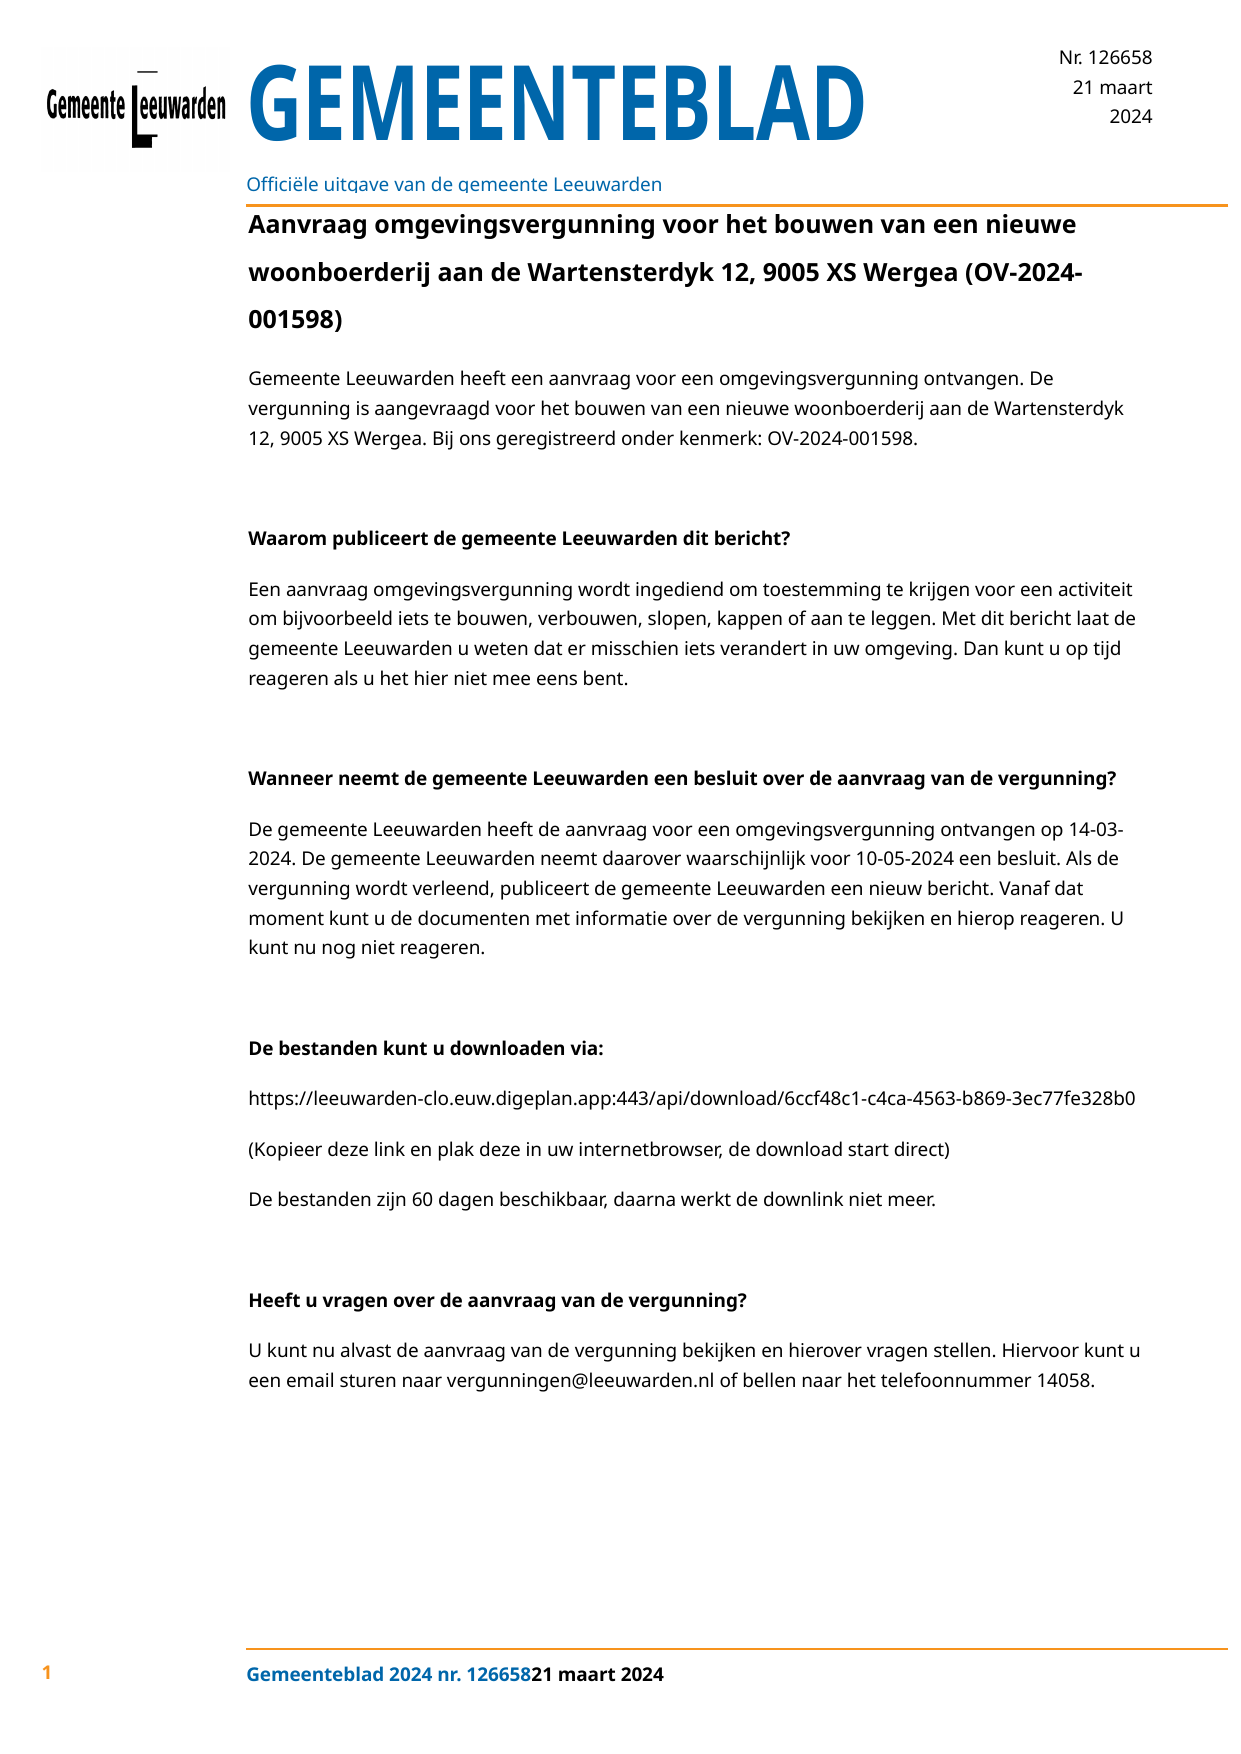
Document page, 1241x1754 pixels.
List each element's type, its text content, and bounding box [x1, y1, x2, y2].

text Een aanvraag omgevingsvergunning wordt ingediend om toestemming te krijgen voor een activiteit om bijvoorbeeld iets te bouwen, verbouwen, slopen, kappen of aan te leggen. Met dit bericht laat de gemeente Leeuwarden u weten dat er misschien iets verandert in uw omgeving. Dan kunt u op tijd reageren als u het hier niet mee eens bent. [248, 576, 1152, 690]
text (Kopieer deze link en plak deze in uw internetbrowser, de download start direct) [248, 1136, 1152, 1162]
text Gemeente Leeuwarden heeft een aanvraag voor een omgevingsvergunning ontvangen. De vergunning is aangevraagd voor het bouwen van een nieuwe woonboerderij aan de Wartensterdyk 12, 9005 XS Wergea. Bij ons geregistreerd onder kenmerk: OV-2024-001598. [248, 366, 1152, 450]
text De bestanden kunt u downloaden via: [248, 1035, 1152, 1061]
text Waarom publiceert de gemeente Leeuwarden dit bericht? [248, 526, 1152, 551]
text Wanneer neemt de gemeente Leeuwarden een besluit over de aanvraag van de vergunning? [248, 766, 1152, 791]
text U kunt nu alvast de aanvraag van de vergunning bekijken en hierover vragen stellen. Hiervoor kunt u een email sturen naar vergunningen@leeuwarden.nl of bellen naar het telefoonnummer 14058. [248, 1338, 1152, 1393]
text Heeft u vragen over de aanvraag van de vergunning? [248, 1287, 1152, 1313]
text Aanvraag omgevingsvergunning voor het bouwen van een nieuwe woonboerderij aan de Wartensterdyk 12, 9005 XS Wergea (OV-2024-001598) [248, 207, 1152, 336]
picture [41, 47, 231, 172]
text De gemeente Leeuwarden heeft de aanvraag voor een omgevingsvergunning ontvangen op 14-03-2024. De gemeente Leeuwarden neemt daarover waarschijnlijk voor 10-05-2024 een besluit. Als de vergunning wordt verleend, publiceert de gemeente Leeuwarden een nieuw bericht. Vanaf dat moment kunt u de documenten met informatie over de vergunning bekijken en hierop reageren. U kunt nu nog niet reageren. [248, 816, 1152, 960]
text De bestanden zijn 60 dagen beschikbaar, daarna werkt de downlink niet meer. [248, 1186, 1152, 1212]
text https://leeuwarden-clo.euw.digeplan.app:443/api/download/6ccf48c1-c4ca-4563-b869-3ec77fe328b0 [248, 1086, 1152, 1111]
